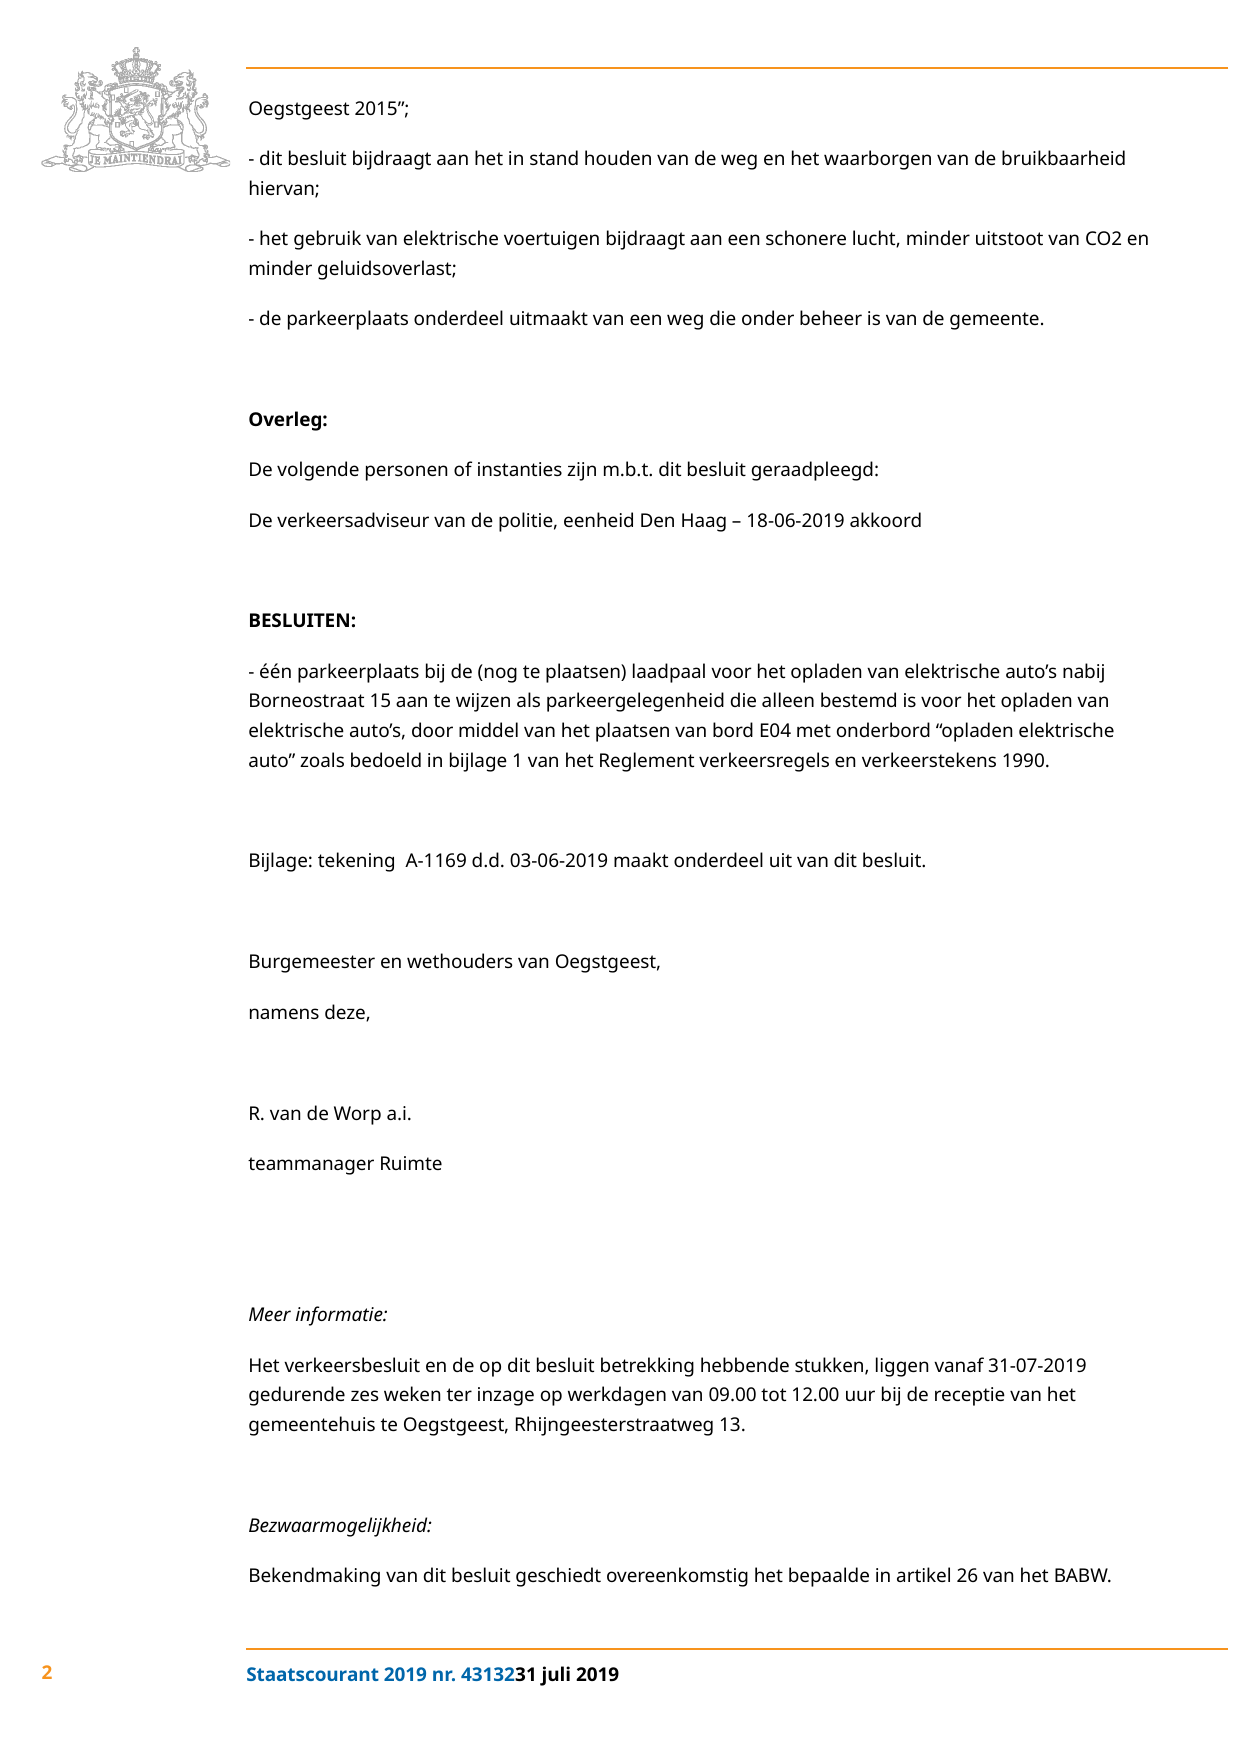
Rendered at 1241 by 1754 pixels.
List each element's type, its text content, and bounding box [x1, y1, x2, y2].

text Het verkeersbesluit en de op dit besluit betrekking hebbende stukken, liggen vanaf 31-07-2019 gedurende zes weken ter inzage op werkdagen van 09.00 tot 12.00 uur bij de receptie van het gemeentehuis te Oegstgeest, Rhijngeesterstraatweg 13. [248, 1352, 1152, 1437]
text Overleg: [248, 406, 1152, 432]
text R. van de Worp a.i. [248, 1100, 1152, 1126]
picture [41, 47, 231, 172]
text namens deze, [248, 999, 1152, 1025]
text De volgende personen of instanties zijn m.b.t. dit besluit geraadpleegd: [248, 456, 1152, 482]
text Meer informatie: [248, 1301, 1152, 1327]
text BESLUITEN: [248, 608, 1152, 633]
text De verkeersadviseur van de politie, eenheid Den Haag – 18-06-2019 akkoord [248, 507, 1152, 533]
text Bekendmaking van dit besluit geschiedt overeenkomstig het bepaalde in artikel 26 van het BABW. [248, 1562, 1152, 1588]
text - de parkeerplaats onderdeel uitmaakt van een weg die onder beheer is van de gemeente. [248, 305, 1152, 331]
text Bezwaarmogelijkheid: [248, 1512, 1152, 1538]
text - dit besluit bijdraagt aan het in stand houden van de weg en het waarborgen van de bruikbaarheid hiervan; [248, 145, 1152, 201]
text - één parkeerplaats bij de (nog te plaatsen) laadpaal voor het opladen van elektrische auto’s nabij Borneostraat 15 aan te wijzen als parkeergelegenheid die alleen bestemd is voor het opladen van elektrische auto’s, door middel van het plaatsen van bord E04 met onderbord “opladen elektrische auto” zoals bedoeld in bijlage 1 van het Reglement verkeersregels en verkeerstekens 1990. [248, 658, 1152, 773]
text Burgemeester en wethouders van Oegstgeest, [248, 948, 1152, 974]
text Bijlage: tekening A-1169 d.d. 03-06-2019 maakt onderdeel uit van dit besluit. [248, 848, 1152, 873]
text teammanager Ruimte [248, 1150, 1152, 1176]
text - het gebruik van elektrische voertuigen bijdraagt aan een schonere lucht, minder uitstoot van CO2 en minder geluidsoverlast; [248, 225, 1152, 281]
text Oegstgeest 2015”; [248, 95, 1152, 121]
